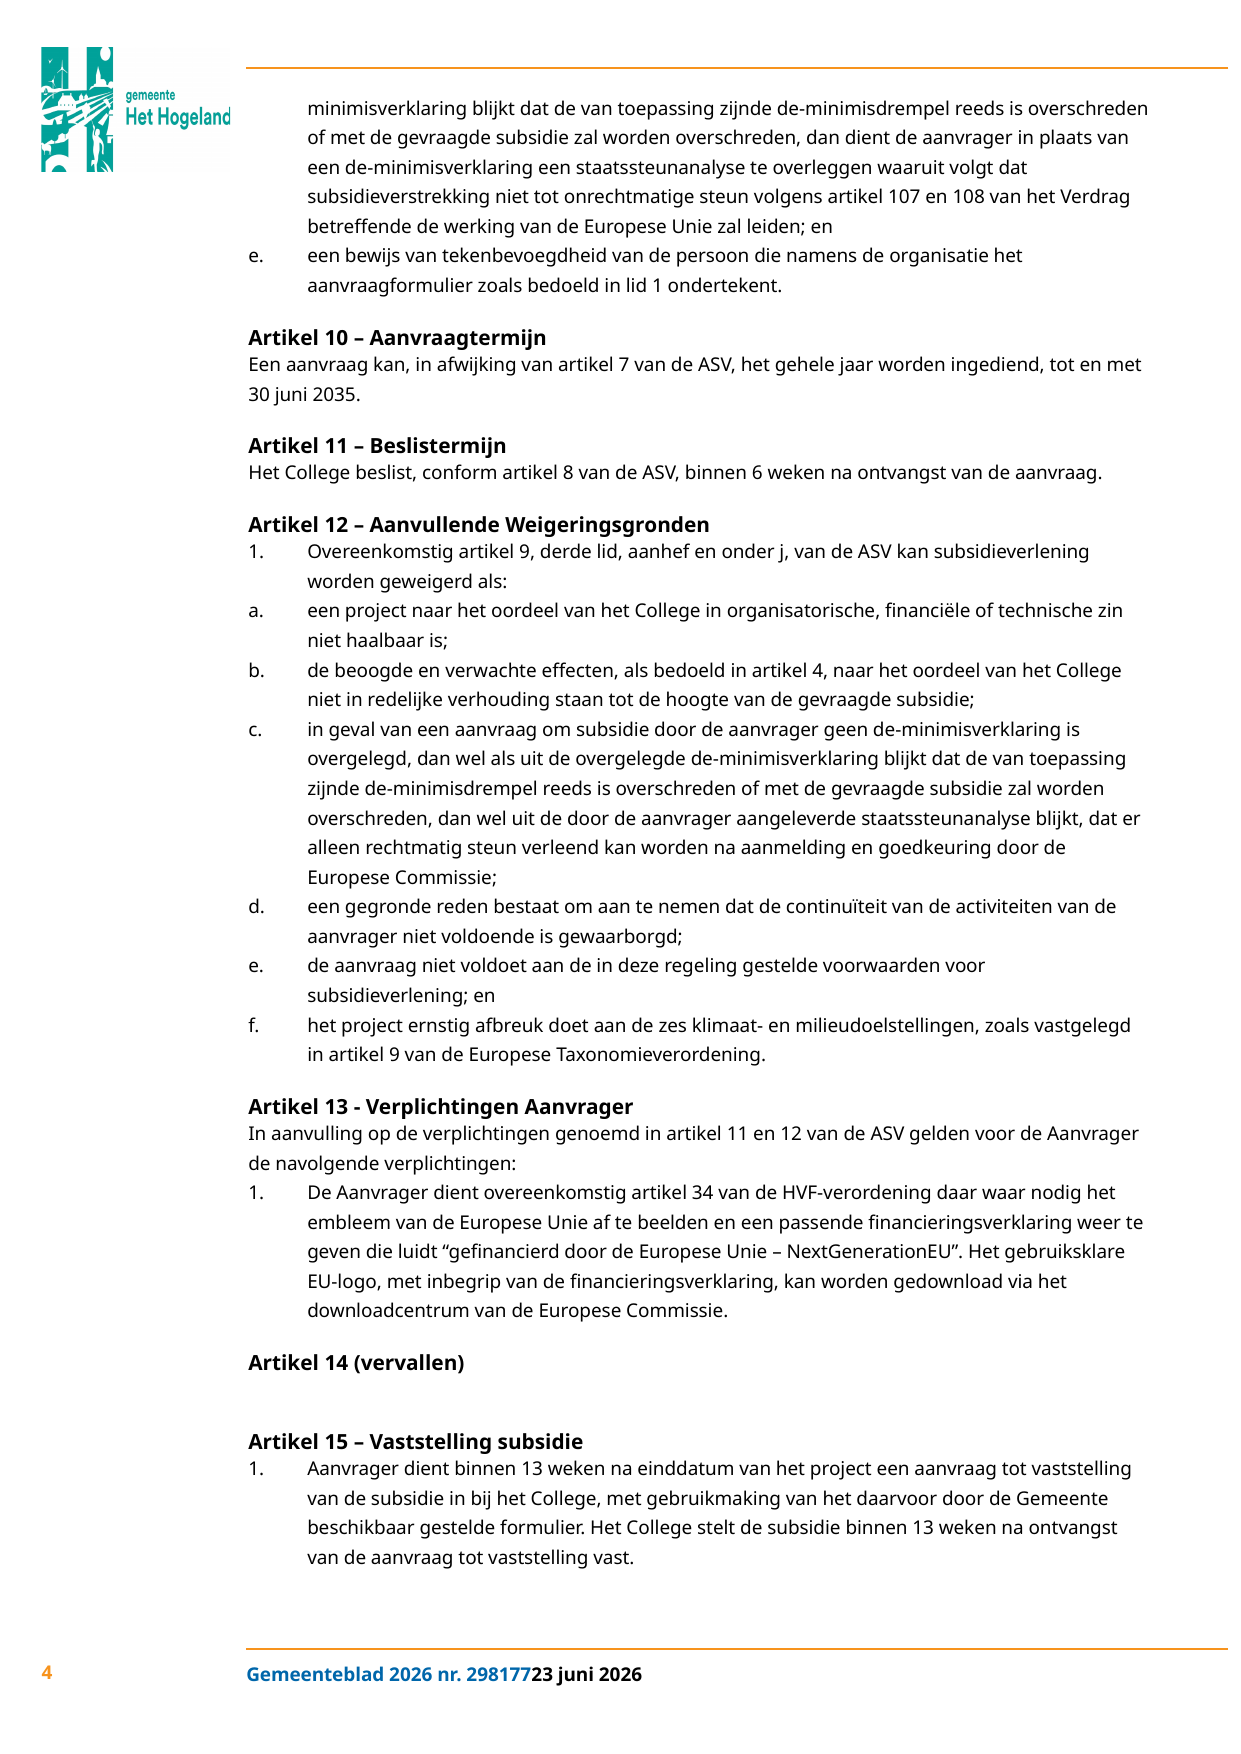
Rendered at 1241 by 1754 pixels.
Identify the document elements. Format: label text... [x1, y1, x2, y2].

list Aanvrager dient binnen 13 weken na einddatum van het project een aanvraag tot vaststelling van de subsidie in bij het College, met gebruikmaking van het daarvoor door de Gemeente beschikbaar gestelde formulier. Het College stelt de subsidie binnen 13 weken na ontvangst van de aanvraag tot vaststelling vast. [248, 1455, 1152, 1570]
text Een aanvraag kan, in afwijking van artikel 7 van de ASV, het gehele jaar worden ingediend, tot en met 30 juni 2035. [248, 351, 1152, 406]
picture [41, 47, 231, 172]
list een gegronde reden bestaat om aan te nemen dat de continuïteit van de activiteiten van de aanvrager niet voldoende is gewaarborgd; [248, 893, 1152, 949]
list de aanvraag niet voldoet aan de in deze regeling gestelde voorwaarden voor subsidieverlening; en [248, 953, 1152, 1008]
list Overeenkomstig artikel 9, derde lid, aanhef en onder j, van de ASV kan subsidieverlening worden geweigerd als: [248, 538, 1152, 594]
text Artikel 11 – Beslistermijn [248, 431, 1152, 459]
list het project ernstig afbreuk doet aan de zes klimaat- en milieudoelstellingen, zoals vastgelegd in artikel 9 van de Europese Taxonomieverordening. [248, 1012, 1152, 1067]
text In aanvulling op de verplichtingen genoemd in artikel 11 en 12 van de ASV gelden voor de Aanvrager de navolgende verplichtingen: [248, 1120, 1152, 1176]
list de beoogde en verwachte effecten, als bedoeld in artikel 4, naar het oordeel van het College niet in redelijke verhouding staan tot de hoogte van de gevraagde subsidie; [248, 657, 1152, 712]
text Het College beslist, conform artikel 8 van de ASV, binnen 6 weken na ontvangst van de aanvraag. [248, 459, 1152, 485]
text Artikel 15 – Vaststelling subsidie [248, 1427, 1152, 1455]
list in geval van een aanvraag om subsidie door de aanvrager geen de-minimisverklaring is overgelegd, dan wel als uit de overgelegde de-minimisverklaring blijkt dat de van toepassing zijnde de-minimisdrempel reeds is overschreden of met de gevraagde subsidie zal worden overschreden, dan wel uit de door de aanvrager aangeleverde staatssteunanalyse blijkt, dat er alleen rechtmatig steun verleend kan worden na aanmelding en goedkeuring door de Europese Commissie; [248, 716, 1152, 889]
text Artikel 10 – Aanvraagtermijn [248, 323, 1152, 351]
text Artikel 12 – Aanvullende Weigeringsgronden [248, 510, 1152, 538]
list De Aanvrager dient overeenkomstig artikel 34 van de HVF-verordening daar waar nodig het embleem van de Europese Unie af te beelden en een passende financieringsverklaring weer te geven die luidt “gefinancierd door de Europese Unie – NextGenerationEU”. Het gebruiksklare EU-logo, met inbegrip van de financieringsverklaring, kan worden gedownload via het downloadcentrum van de Europese Commissie. [248, 1179, 1152, 1323]
text Artikel 14 (vervallen) [248, 1348, 1152, 1377]
list een bewijs van tekenbevoegdheid van de persoon die namens de organisatie het aanvraagformulier zoals bedoeld in lid 1 ondertekent. [248, 243, 1152, 298]
list minimisverklaring blijkt dat de van toepassing zijnde de-minimisdrempel reeds is overschreden of met de gevraagde subsidie zal worden overschreden, dan dient de aanvrager in plaats van een de-minimisverklaring een staatssteunanalyse te overleggen waaruit volgt dat subsidieverstrekking niet tot onrechtmatige steun volgens artikel 107 en 108 van het Verdrag betreffende de werking van de Europese Unie zal leiden; en [248, 95, 1152, 239]
text Artikel 13 - Verplichtingen Aanvrager [248, 1092, 1152, 1120]
list een project naar het oordeel van het College in organisatorische, financiële of technische zin niet haalbaar is; [248, 598, 1152, 653]
